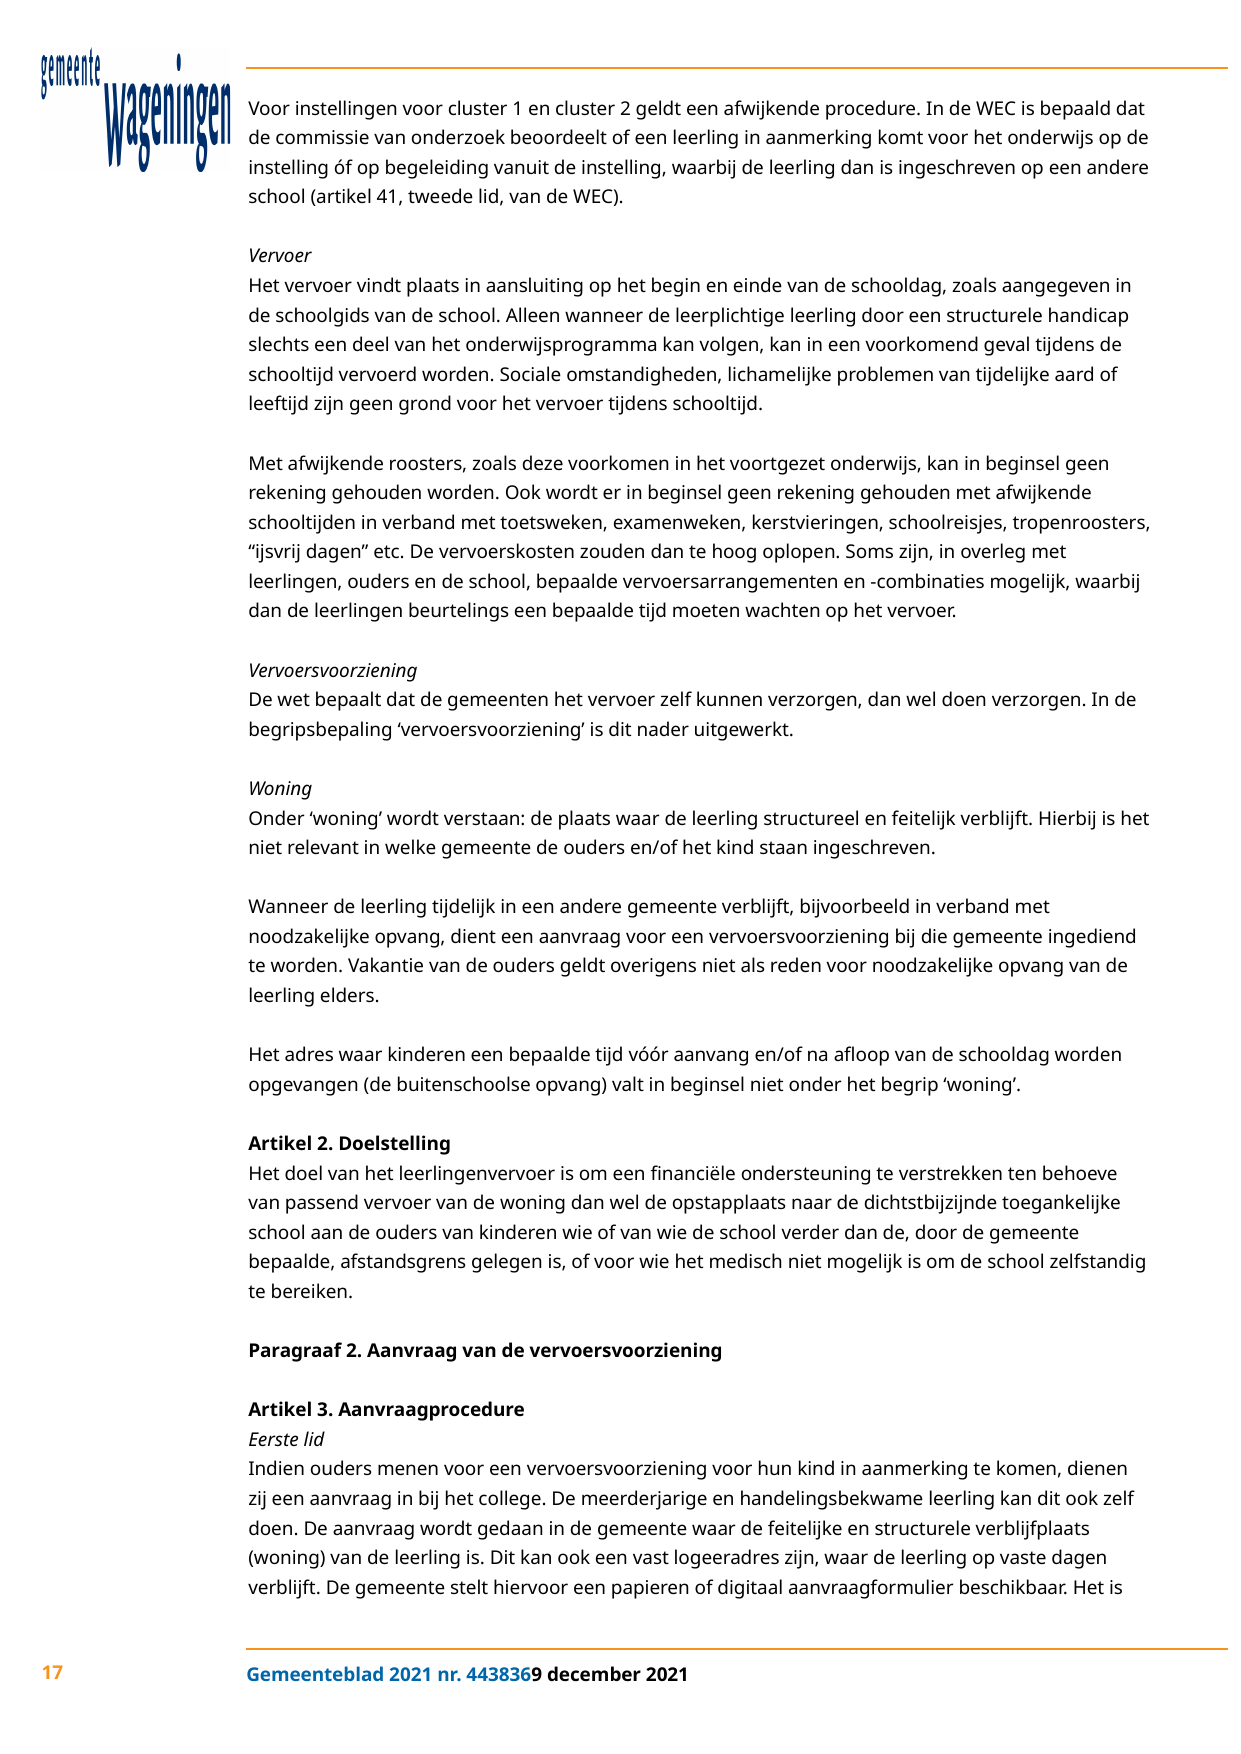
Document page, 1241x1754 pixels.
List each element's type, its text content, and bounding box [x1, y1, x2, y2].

text Wanneer de leerling tijdelijk in een andere gemeente verblijft, bijvoorbeeld in verband met noodzakelijke opvang, dient een aanvraag voor een vervoersvoorziening bij die gemeente ingediend te worden. Vakantie van de ouders geldt overigens niet als reden voor noodzakelijke opvang van de leerling elders. [248, 893, 1152, 1008]
text Vervoersvoorziening [248, 657, 1152, 683]
text Met afwijkende roosters, zoals deze voorkomen in het voortgezet onderwijs, kan in beginsel geen rekening gehouden worden. Ook wordt er in beginsel geen rekening gehouden met afwijkende schooltijden in verband met toetsweken, examenweken, kerstvieringen, schoolreisjes, tropenroosters, “ijsvrij dagen” etc. De vervoerskosten zouden dan te hoog oplopen. Soms zijn, in overleg met leerlingen, ouders en de school, bepaalde vervoersarrangementen en -combinaties mogelijk, waarbij dan de leerlingen beurtelings een bepaalde tijd moeten wachten op het vervoer. [248, 450, 1152, 623]
text Eerste lid [248, 1426, 1152, 1452]
text Voor instellingen voor cluster 1 en cluster 2 geldt een afwijkende procedure. In de WEC is bepaald dat de commissie van onderzoek beoordeelt of een leerling in aanmerking komt voor het onderwijs op de instelling óf op begeleiding vanuit de instelling, waarbij de leerling dan is ingeschreven op een andere school (artikel 41, tweede lid, van de WEC). [248, 95, 1152, 209]
text De wet bepaalt dat de gemeenten het vervoer zelf kunnen verzorgen, dan wel doen verzorgen. In de begripsbepaling ‘vervoersvoorziening’ is dit nader uitgewerkt. [248, 686, 1152, 742]
text Paragraaf 2. Aanvraag van de vervoersvoorziening [248, 1337, 1152, 1363]
text Het adres waar kinderen een bepaalde tijd vóór aanvang en/of na afloop van de schooldag worden opgevangen (de buitenschoolse opvang) valt in beginsel niet onder het begrip ‘woning’. [248, 1041, 1152, 1097]
text Artikel 2. Doelstelling [248, 1130, 1152, 1156]
text Artikel 3. Aanvraagprocedure [248, 1396, 1152, 1422]
picture [41, 47, 231, 172]
text Woning [248, 775, 1152, 801]
text Het doel van het leerlingenvervoer is om een financiële ondersteuning te verstrekken ten behoeve van passend vervoer van de woning dan wel de opstapplaats naar de dichtstbijzijnde toegankelijke school aan de ouders van kinderen wie of van wie de school verder dan de, door de gemeente bepaalde, afstandsgrens gelegen is, of voor wie het medisch niet mogelijk is om de school zelfstandig te bereiken. [248, 1160, 1152, 1304]
text Het vervoer vindt plaats in aansluiting op het begin en einde van de schooldag, zoals aangegeven in de schoolgids van de school. Alleen wanneer de leerplichtige leerling door een structurele handicap slechts een deel van het onderwijsprogramma kan volgen, kan in een voorkomend geval tijdens de schooltijd vervoerd worden. Sociale omstandigheden, lichamelijke problemen van tijdelijke aard of leeftijd zijn geen grond voor het vervoer tijdens schooltijd. [248, 272, 1152, 416]
text Vervoer [248, 243, 1152, 268]
text Onder ‘woning’ wordt verstaan: de plaats waar de leerling structureel en feitelijk verblijft. Hierbij is het niet relevant in welke gemeente de ouders en/of het kind staan ingeschreven. [248, 805, 1152, 860]
text Indien ouders menen voor een vervoersvoorziening voor hun kind in aanmerking te komen, dienen zij een aanvraag in bij het college. De meerderjarige en handelingsbekwame leerling kan dit ook zelf doen. De aanvraag wordt gedaan in de gemeente waar de feitelijke en structurele verblijfplaats (woning) van de leerling is. Dit kan ook een vast logeeradres zijn, waar de leerling op vaste dagen verblijft. De gemeente stelt hiervoor een papieren of digitaal aanvraagformulier beschikbaar. Het is [248, 1456, 1152, 1600]
